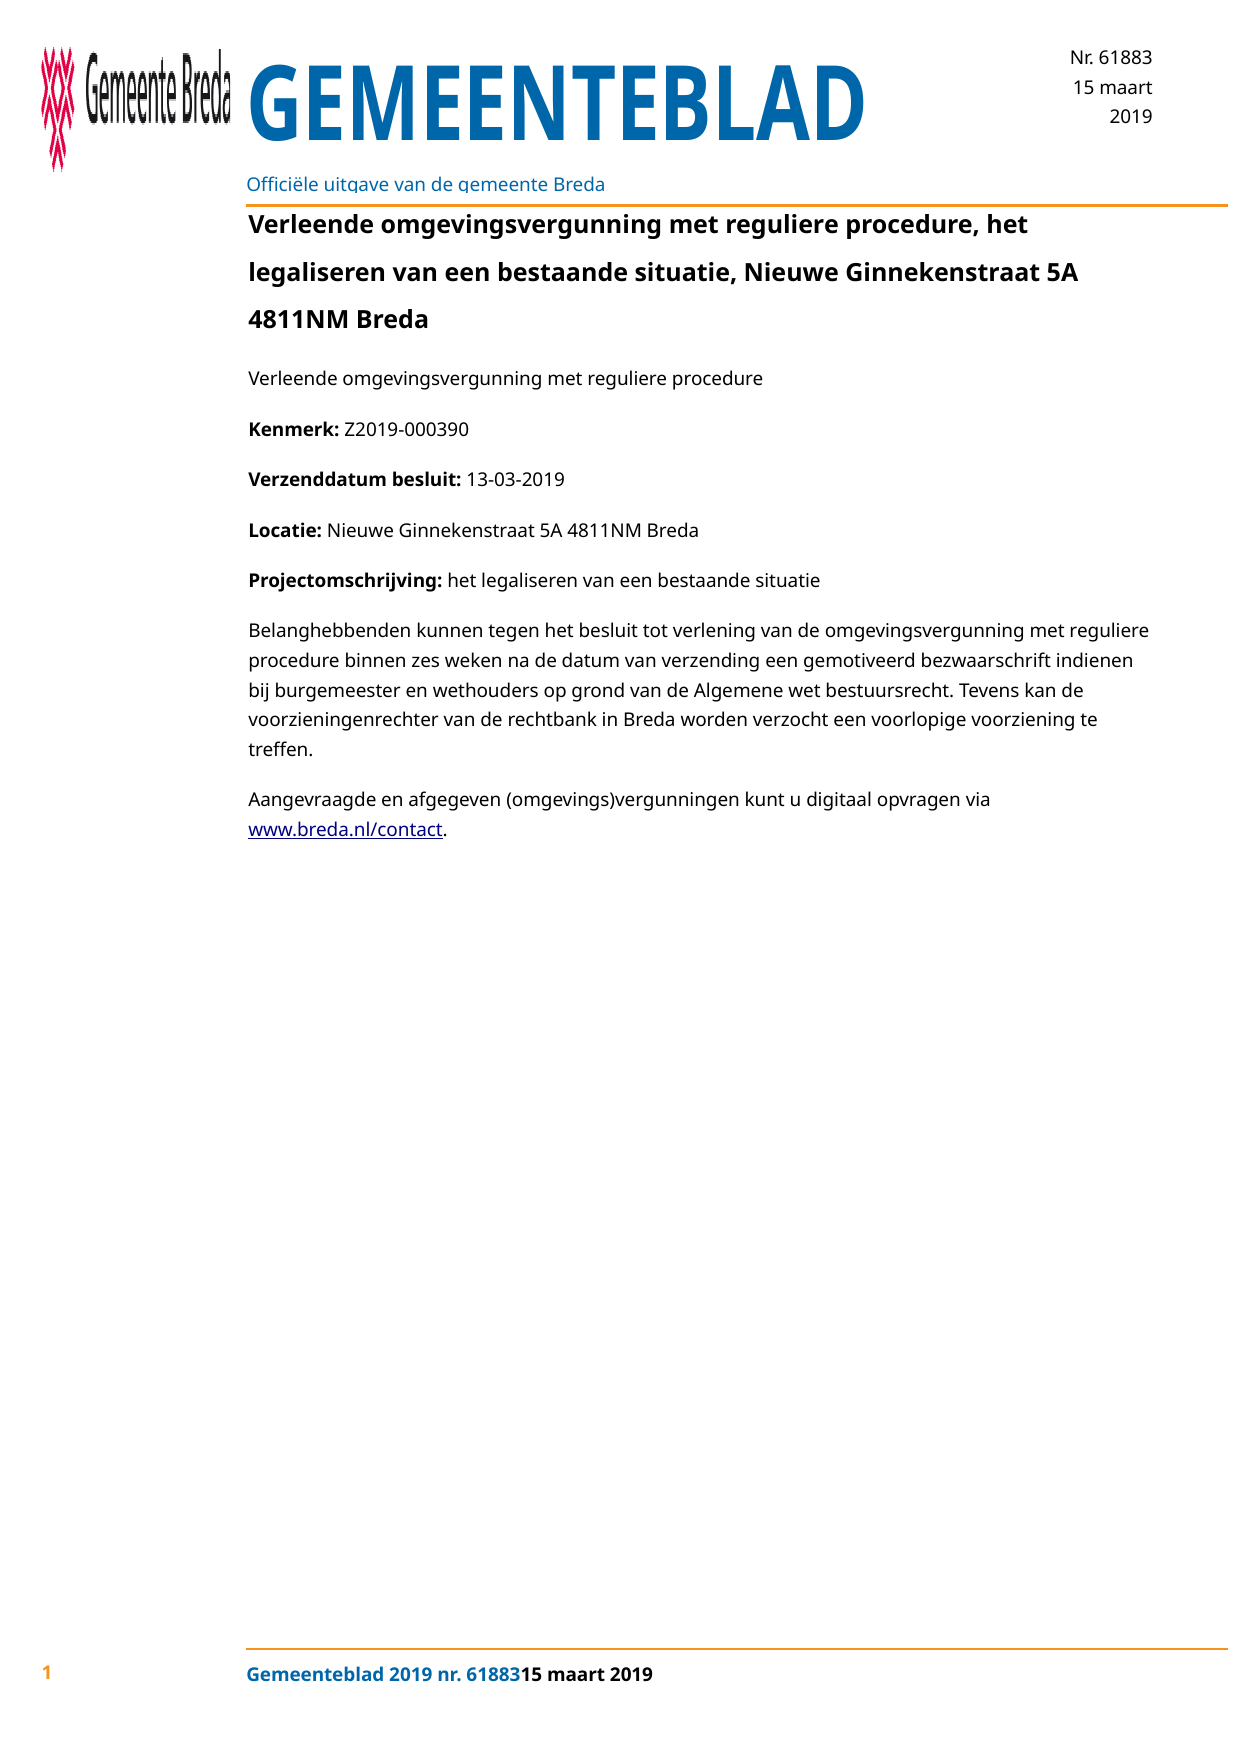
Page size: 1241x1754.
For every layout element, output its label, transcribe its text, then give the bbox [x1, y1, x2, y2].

text Belanghebbenden kunnen tegen het besluit tot verlening van de omgevingsvergunning met reguliere procedure binnen zes weken na de datum van verzending een gemotiveerd bezwaarschrift indienen bij burgemeester en wethouders op grond van de Algemene wet bestuursrecht. Tevens kan de voorzieningenrechter van de rechtbank in Breda worden verzocht een voorlopige voorziening te treffen. [248, 618, 1152, 762]
text Kenmerk: Z2019-000390 [248, 416, 1152, 442]
text Verleende omgevingsvergunning met reguliere procedure [248, 366, 1152, 391]
text Locatie: Nieuwe Ginnekenstraat 5A 4811NM Breda [248, 517, 1152, 542]
picture [41, 47, 231, 172]
text Verleende omgevingsvergunning met reguliere procedure, het legaliseren van een bestaande situatie, Nieuwe Ginnekenstraat 5A 4811NM Breda [248, 207, 1152, 336]
text Aangevraagde en afgegeven (omgevings)vergunningen kunt u digitaal opvragen via www.breda.nl/contact. [248, 786, 1152, 842]
text Verzenddatum besluit: 13-03-2019 [248, 466, 1152, 492]
text Projectomschrijving: het legaliseren van een bestaande situatie [248, 567, 1152, 593]
